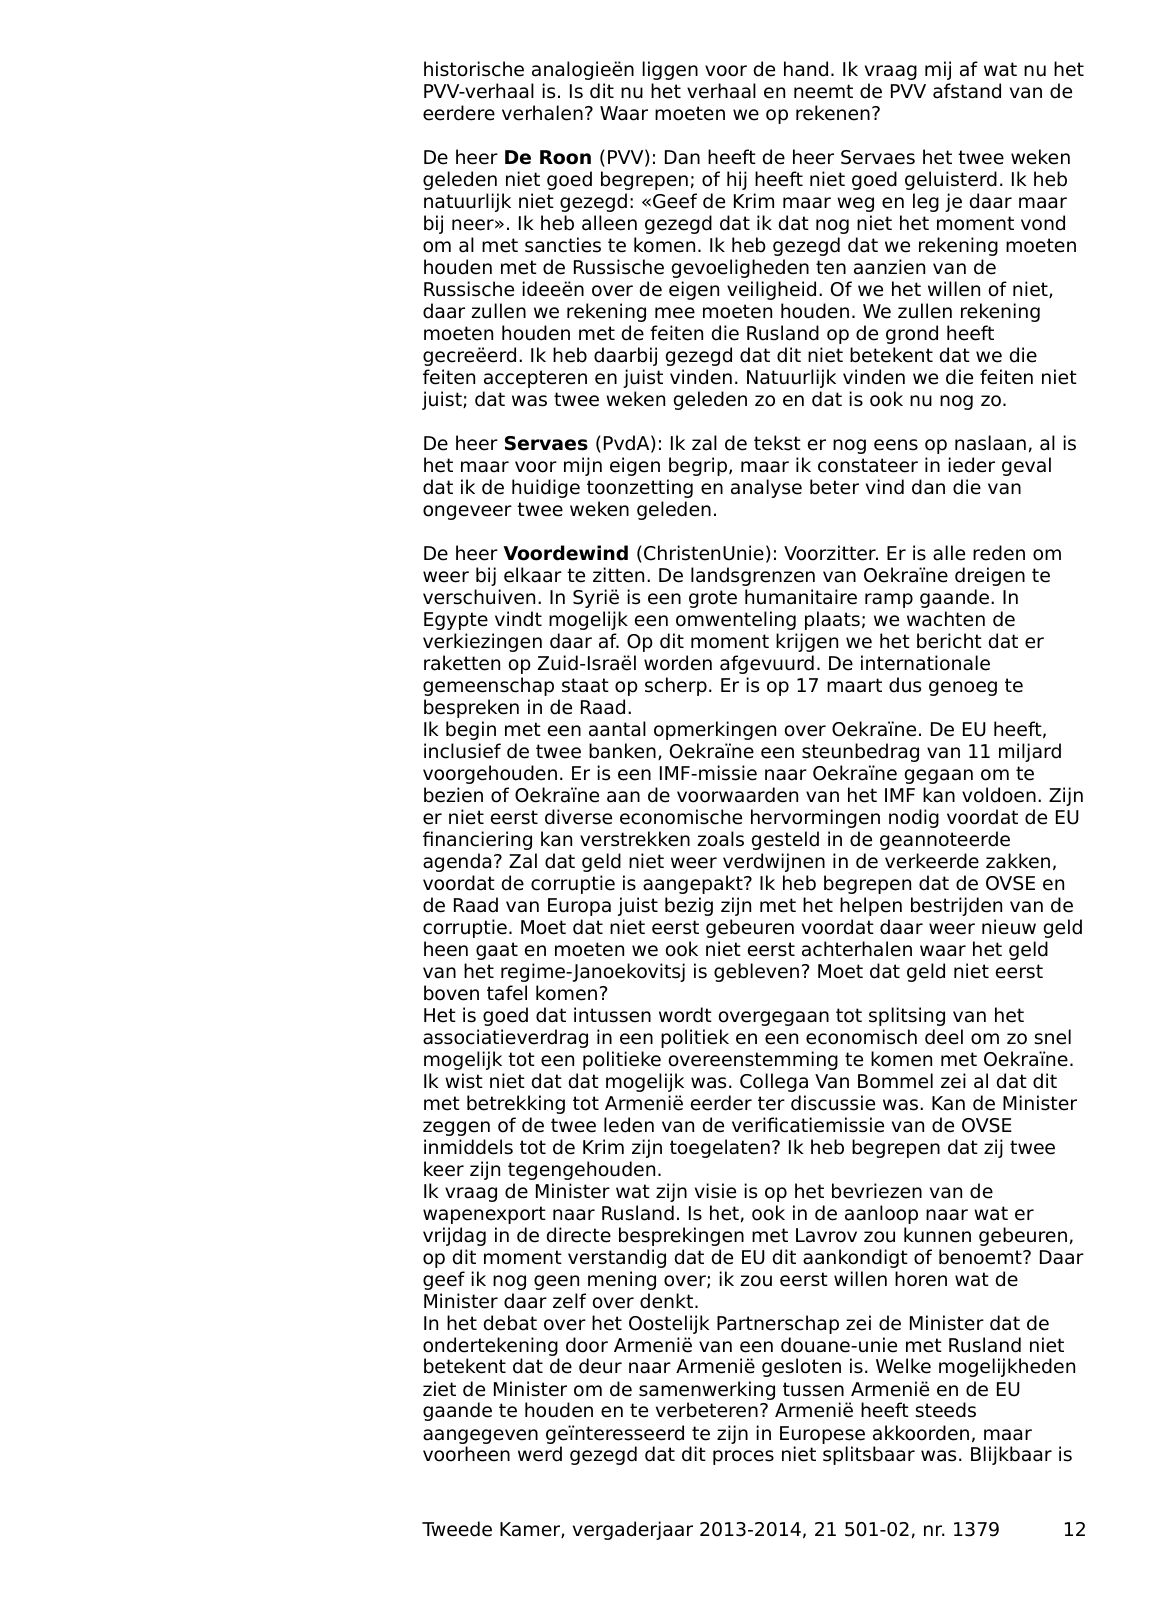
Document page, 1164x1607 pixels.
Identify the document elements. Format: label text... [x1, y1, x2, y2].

text In het debat over het Oostelijk Partnerschap zei de Minister dat de ondertekening door Armenië van een douane-unie met Rusland niet betekent dat de deur naar Armenië gesloten is. Welke mogelijkheden ziet de Minister om de samenwerking tussen Armenië en de EU gaande te houden en te verbeteren? Armenië heeft steeds aangegeven geïnteresseerd te zijn in Europese akkoorden, maar voorheen werd gezegd dat dit proces niet splitsbaar was. Blijkbaar is [422, 1312, 1087, 1466]
text Ik vraag de Minister wat zijn visie is op het bevriezen van de wapenexport naar Rusland. Is het, ook in de aanloop naar wat er vrijdag in de directe besprekingen met Lavrov zou kunnen gebeuren, op dit moment verstandig dat de EU dit aankondigt of benoemt? Daar geef ik nog geen mening over; ik zou eerst willen horen wat de Minister daar zelf over denkt. [422, 1181, 1087, 1312]
text historische analogieën liggen voor de hand. Ik vraag mij af wat nu het PVV-verhaal is. Is dit nu het verhaal en neemt de PVV afstand van de eerdere verhalen? Waar moeten we op rekenen? [422, 59, 1087, 125]
text De heer Servaes (PvdA): Ik zal de tekst er nog eens op naslaan, al is het maar voor mijn eigen begrip, maar ik constateer in ieder geval dat ik de huidige toonzetting en analyse beter vind dan die van ongeveer twee weken geleden. [422, 433, 1087, 521]
text Het is goed dat intussen wordt overgegaan tot splitsing van het associatieverdrag in een politiek en een economisch deel om zo snel mogelijk tot een politieke overeenstemming te komen met Oekraïne. Ik wist niet dat dat mogelijk was. Collega Van Bommel zei al dat dit met betrekking tot Armenië eerder ter discussie was. Kan de Minister zeggen of de twee leden van de verificatiemissie van de OVSE inmiddels tot de Krim zijn toegelaten? Ik heb begrepen dat zij twee keer zijn tegengehouden. [422, 1005, 1087, 1181]
text Ik begin met een aantal opmerkingen over Oekraïne. De EU heeft, inclusief de twee banken, Oekraïne een steunbedrag van 11 miljard voorgehouden. Er is een IMF-missie naar Oekraïne gegaan om te bezien of Oekraïne aan de voorwaarden van het IMF kan voldoen. Zijn er niet eerst diverse economische hervormingen nodig voordat de EU financiering kan verstrekken zoals gesteld in de geannoteerde agenda? Zal dat geld niet weer verdwijnen in de verkeerde zakken, voordat de corruptie is aangepakt? Ik heb begrepen dat de OVSE en de Raad van Europa juist bezig zijn met het helpen bestrijden van de corruptie. Moet dat niet eerst gebeuren voordat daar weer nieuw geld heen gaat en moeten we ook niet eerst achterhalen waar het geld van het regime-Janoekovitsj is gebleven? Moet dat geld niet eerst boven tafel komen? [422, 719, 1087, 1005]
text De heer Voordewind (ChristenUnie): Voorzitter. Er is alle reden om weer bij elkaar te zitten. De landsgrenzen van Oekraïne dreigen te verschuiven. In Syrië is een grote humanitaire ramp gaande. In Egypte vindt mogelijk een omwenteling plaats; we wachten de verkiezingen daar af. Op dit moment krijgen we het bericht dat er raketten op Zuid-Israël worden afgevuurd. De internationale gemeenschap staat op scherp. Er is op 17 maart dus genoeg te bespreken in de Raad. [422, 543, 1087, 719]
text De heer De Roon (PVV): Dan heeft de heer Servaes het twee weken geleden niet goed begrepen; of hij heeft niet goed geluisterd. Ik heb natuurlijk niet gezegd: «Geef de Krim maar weg en leg je daar maar bij neer». Ik heb alleen gezegd dat ik dat nog niet het moment vond om al met sancties te komen. Ik heb gezegd dat we rekening moeten houden met de Russische gevoeligheden ten aanzien van de Russische ideeën over de eigen veiligheid. Of we het willen of niet, daar zullen we rekening mee moeten houden. We zullen rekening moeten houden met de feiten die Rusland op de grond heeft gecreëerd. Ik heb daarbij gezegd dat dit niet betekent dat we die feiten accepteren en juist vinden. Natuurlijk vinden we die feiten niet juist; dat was twee weken geleden zo en dat is ook nu nog zo. [422, 147, 1087, 411]
